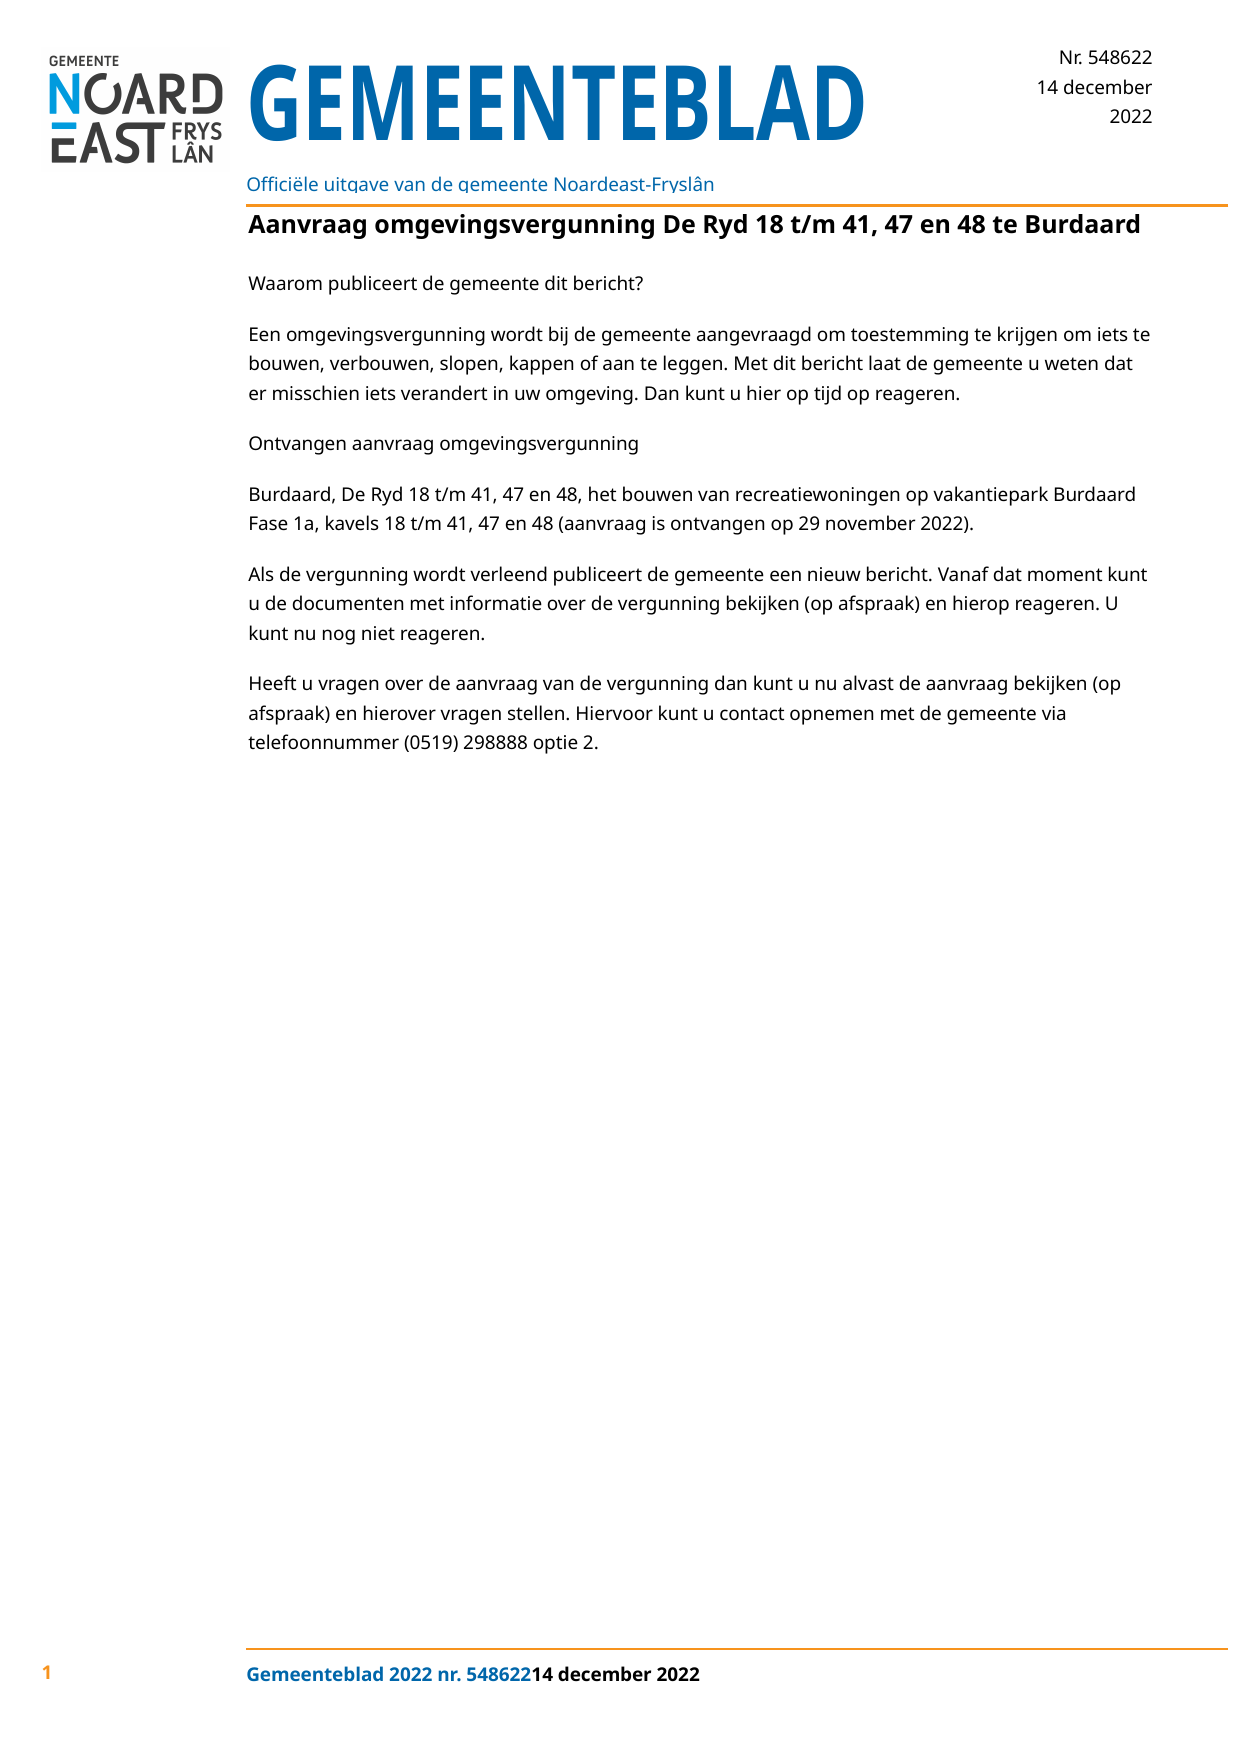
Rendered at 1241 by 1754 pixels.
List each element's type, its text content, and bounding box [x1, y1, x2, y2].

text Heeft u vragen over de aanvraag van de vergunning dan kunt u nu alvast de aanvraag bekijken (op afspraak) en hierover vragen stellen. Hiervoor kunt u contact opnemen met de gemeente via telefoonnummer (0519) 298888 optie 2. [248, 670, 1152, 755]
text Een omgevingsvergunning wordt bij de gemeente aangevraagd om toestemming te krijgen om iets te bouwen, verbouwen, slopen, kappen of aan te leggen. Met dit bericht laat de gemeente u weten dat er misschien iets verandert in uw omgeving. Dan kunt u hier op tijd op reageren. [248, 321, 1152, 406]
text Aanvraag omgevingsvergunning De Ryd 18 t/m 41, 47 en 48 te Burdaard [248, 207, 1152, 241]
text Als de vergunning wordt verleend publiceert de gemeente een nieuw bericht. Vanaf dat moment kunt u de documenten met informatie over de vergunning bekijken (op afspraak) en hierop reageren. U kunt nu nog niet reageren. [248, 561, 1152, 646]
picture [41, 47, 231, 172]
text Ontvangen aanvraag omgevingsvergunning [248, 430, 1152, 456]
text Waarom publiceert de gemeente dit bericht? [248, 270, 1152, 296]
text Burdaard, De Ryd 18 t/m 41, 47 en 48, het bouwen van recreatiewoningen op vakantiepark Burdaard Fase 1a, kavels 18 t/m 41, 47 en 48 (aanvraag is ontvangen op 29 november 2022). [248, 481, 1152, 536]
